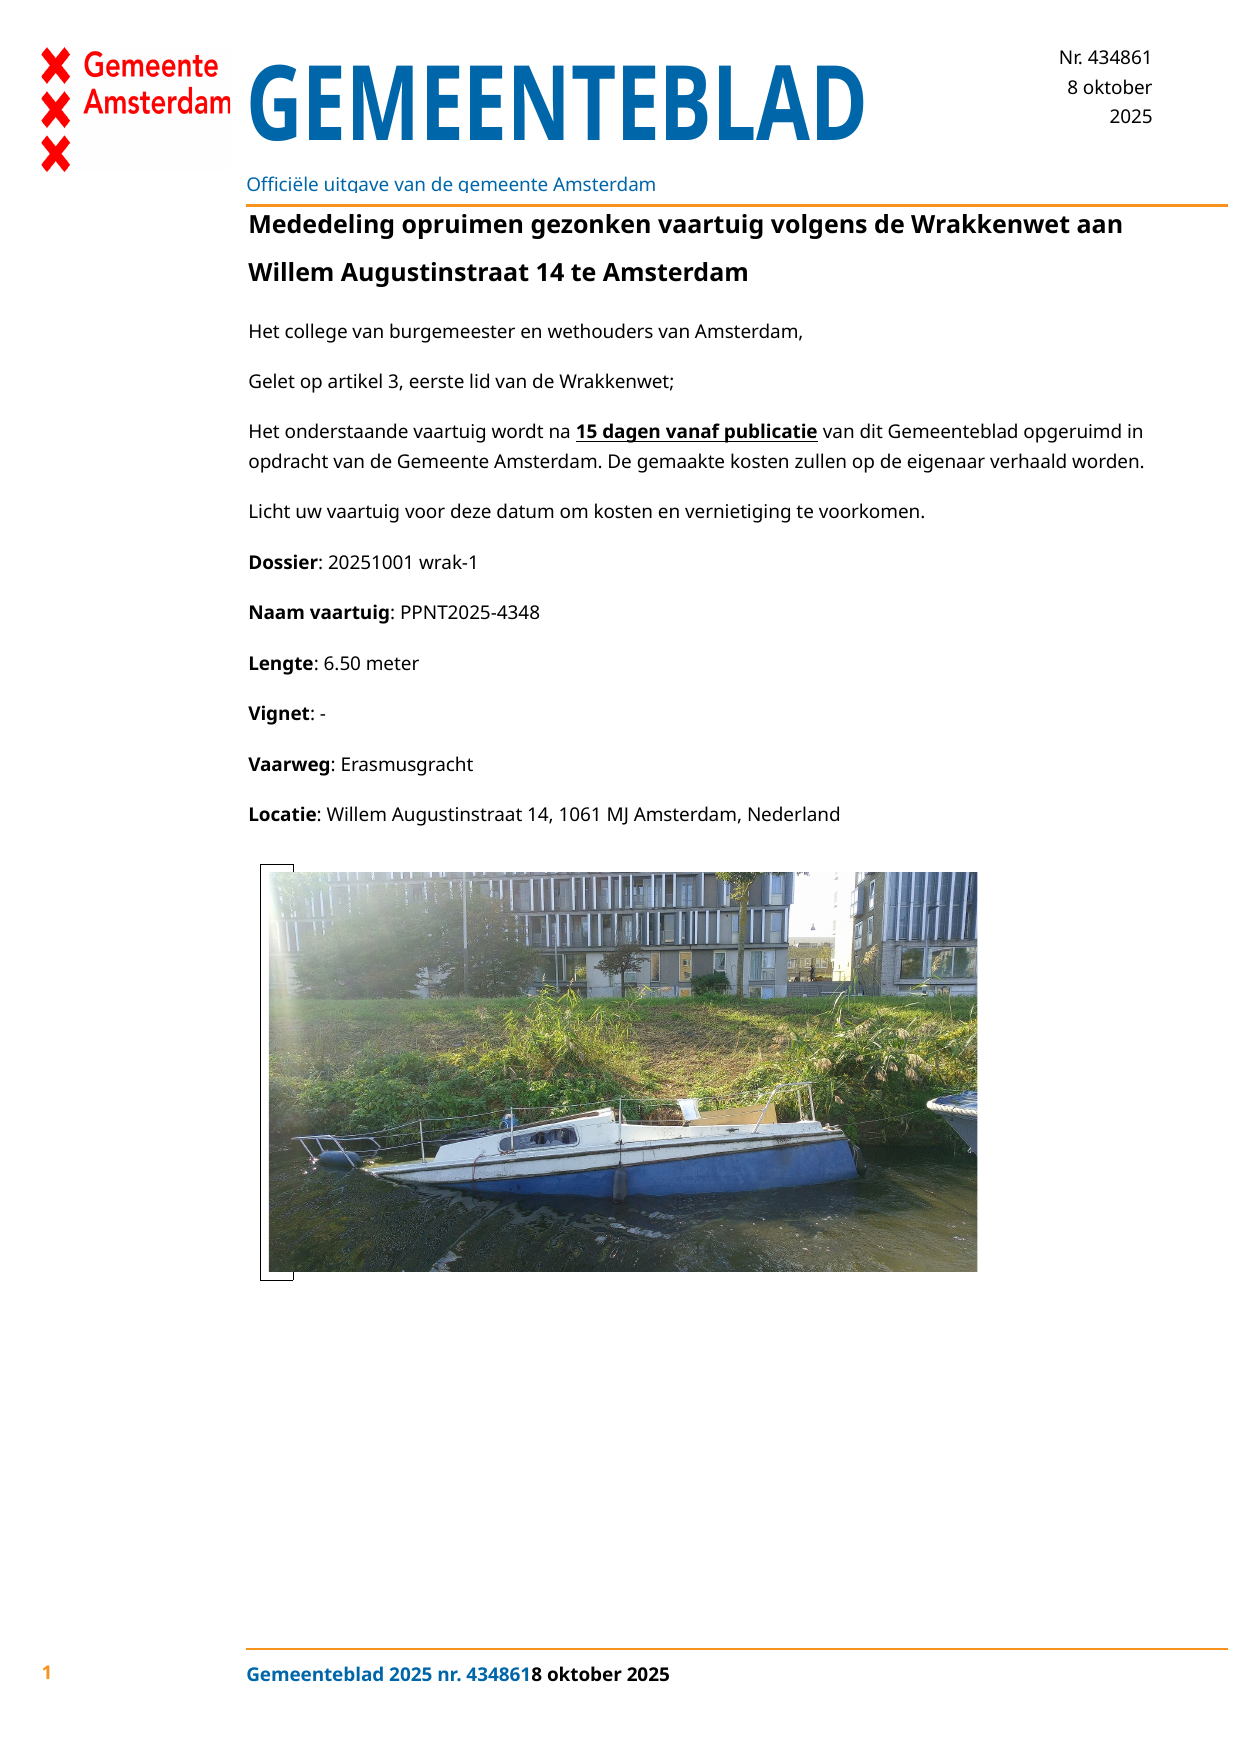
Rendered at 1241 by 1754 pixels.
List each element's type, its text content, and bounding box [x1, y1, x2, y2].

text Licht uw vaartuig voor deze datum om kosten en vernietiging te voorkomen. [248, 499, 1152, 524]
picture [41, 47, 231, 172]
text Het college van burgemeester en wethouders van Amsterdam, [248, 318, 1152, 344]
text Naam vaartuig: PPNT2025-4348 [248, 599, 1152, 625]
picture [268, 872, 978, 1272]
text Vignet: - [248, 700, 1152, 726]
text Gelet op artikel 3, eerste lid van de Wrakkenwet; [248, 368, 1152, 394]
text Locatie: Willem Augustinstraat 14, 1061 MJ Amsterdam, Nederland [248, 801, 1152, 827]
text Mededeling opruimen gezonken vaartuig volgens de Wrakkenwet aan Willem Augustinstraat 14 te Amsterdam [248, 207, 1152, 288]
text Vaarweg: Erasmusgracht [248, 751, 1152, 777]
text Dossier: 20251001 wrak-1 [248, 549, 1152, 575]
text Lengte: 6.50 meter [248, 650, 1152, 676]
text Het onderstaande vaartuig wordt na 15 dagen vanaf publicatie van dit Gemeenteblad opgeruimd in opdracht van de Gemeente Amsterdam. De gemaakte kosten zullen op de eigenaar verhaald worden. [248, 419, 1152, 474]
